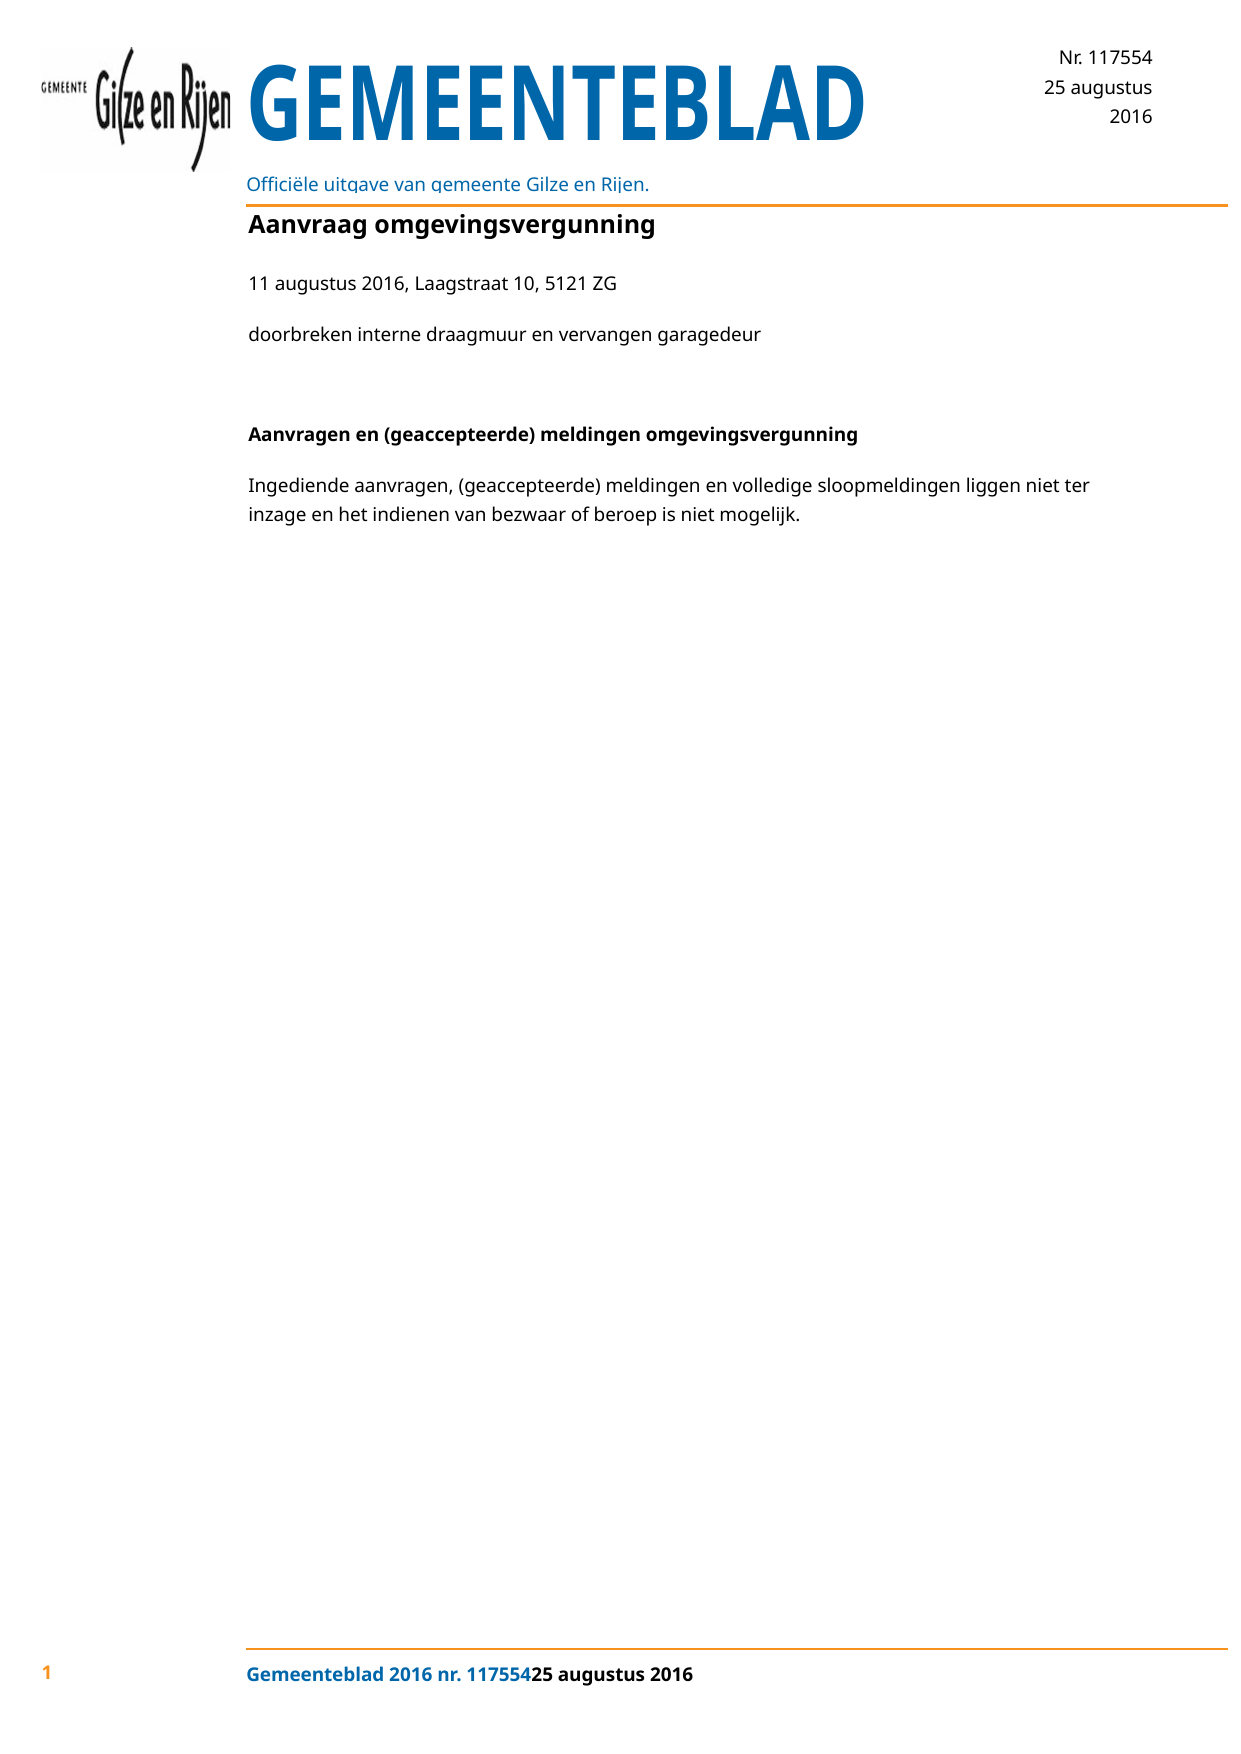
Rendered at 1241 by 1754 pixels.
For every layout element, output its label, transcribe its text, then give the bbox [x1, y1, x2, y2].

picture [41, 47, 231, 172]
text 11 augustus 2016, Laagstraat 10, 5121 ZG [248, 270, 1152, 296]
text Ingediende aanvragen, (geaccepteerde) meldingen en volledige sloopmeldingen liggen niet ter inzage en het indienen van bezwaar of beroep is niet mogelijk. [248, 472, 1152, 527]
text Aanvraag omgevingsvergunning [248, 207, 1152, 241]
text doorbreken interne draagmuur en vervangen garagedeur [248, 321, 1152, 346]
text Aanvragen en (geaccepteerde) meldingen omgevingsvergunning [248, 422, 1152, 447]
